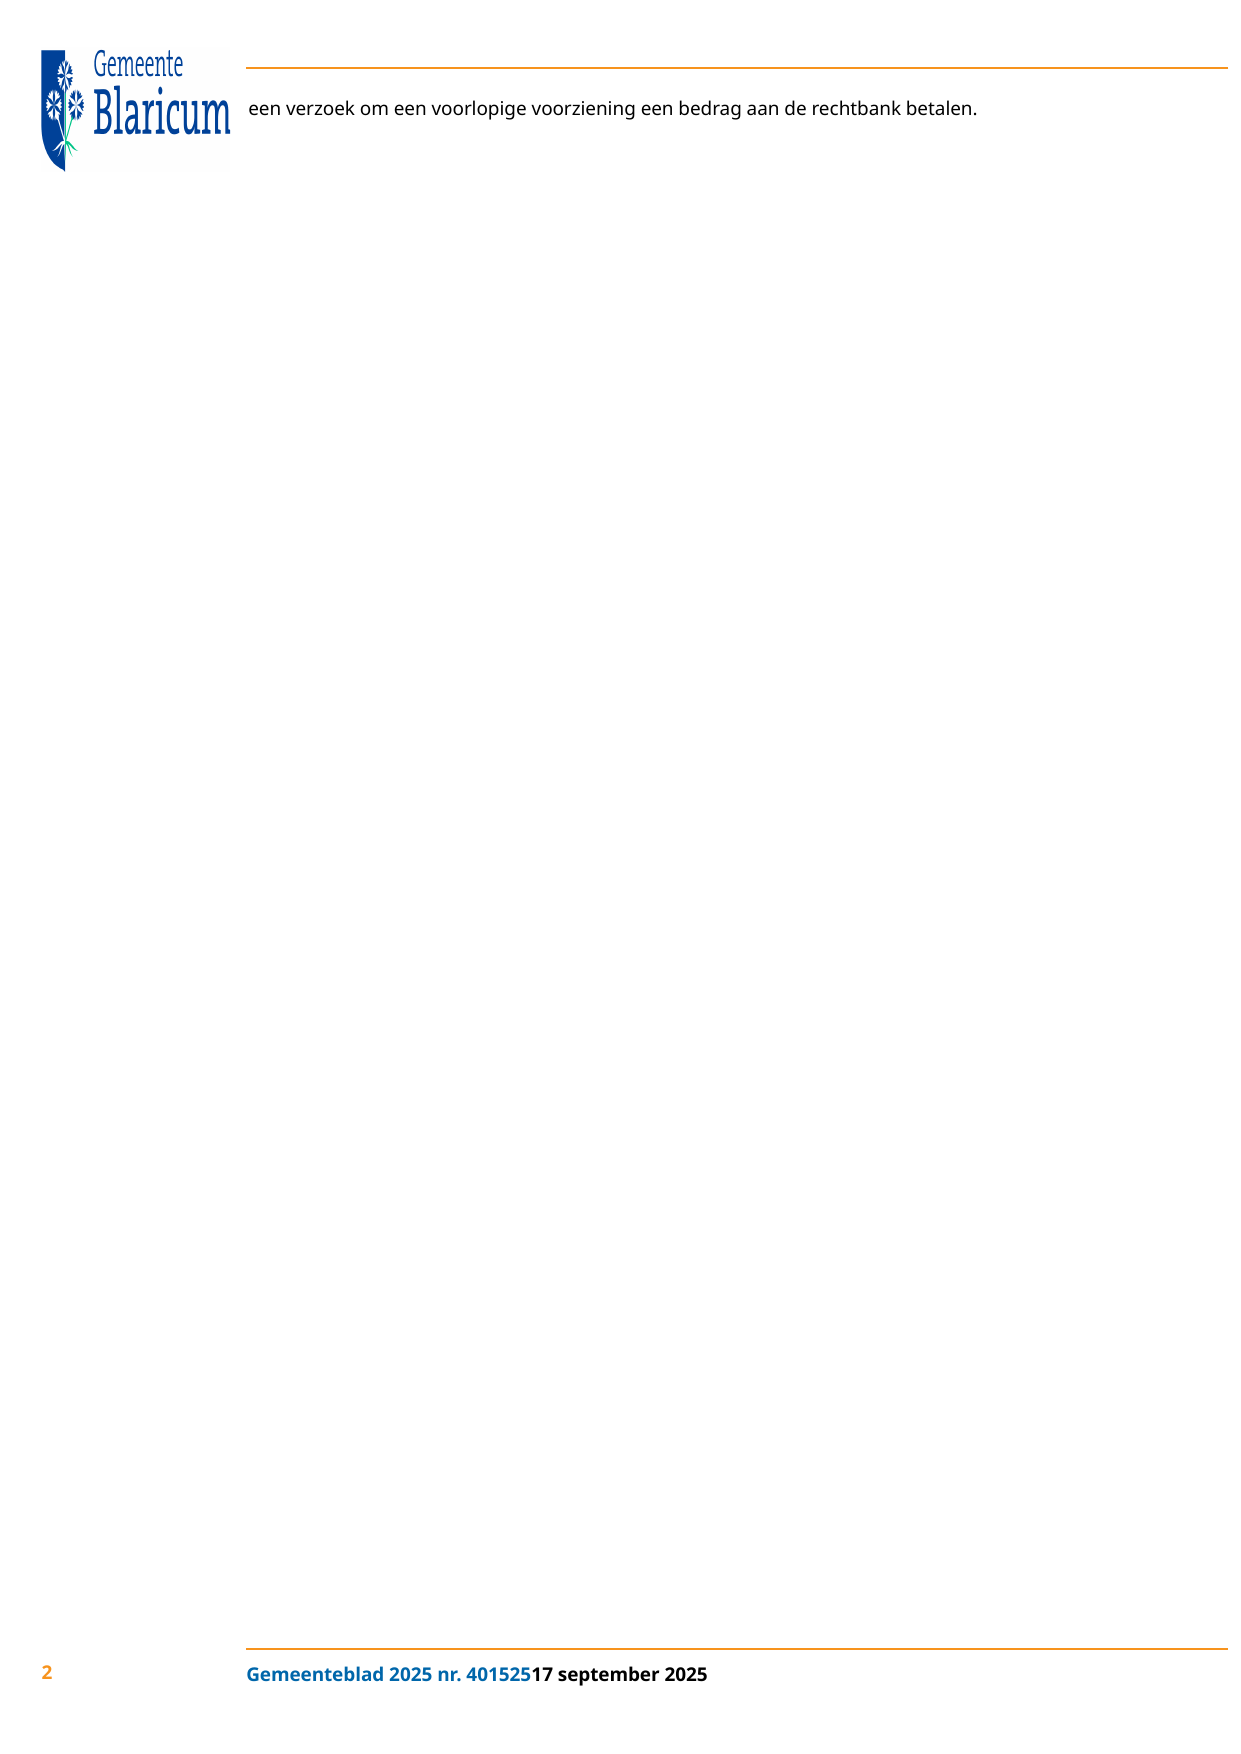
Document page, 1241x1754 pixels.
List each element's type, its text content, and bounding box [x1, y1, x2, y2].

picture [41, 47, 231, 172]
text een verzoek om een voorlopige voorziening een bedrag aan de rechtbank betalen. [248, 95, 1152, 121]
